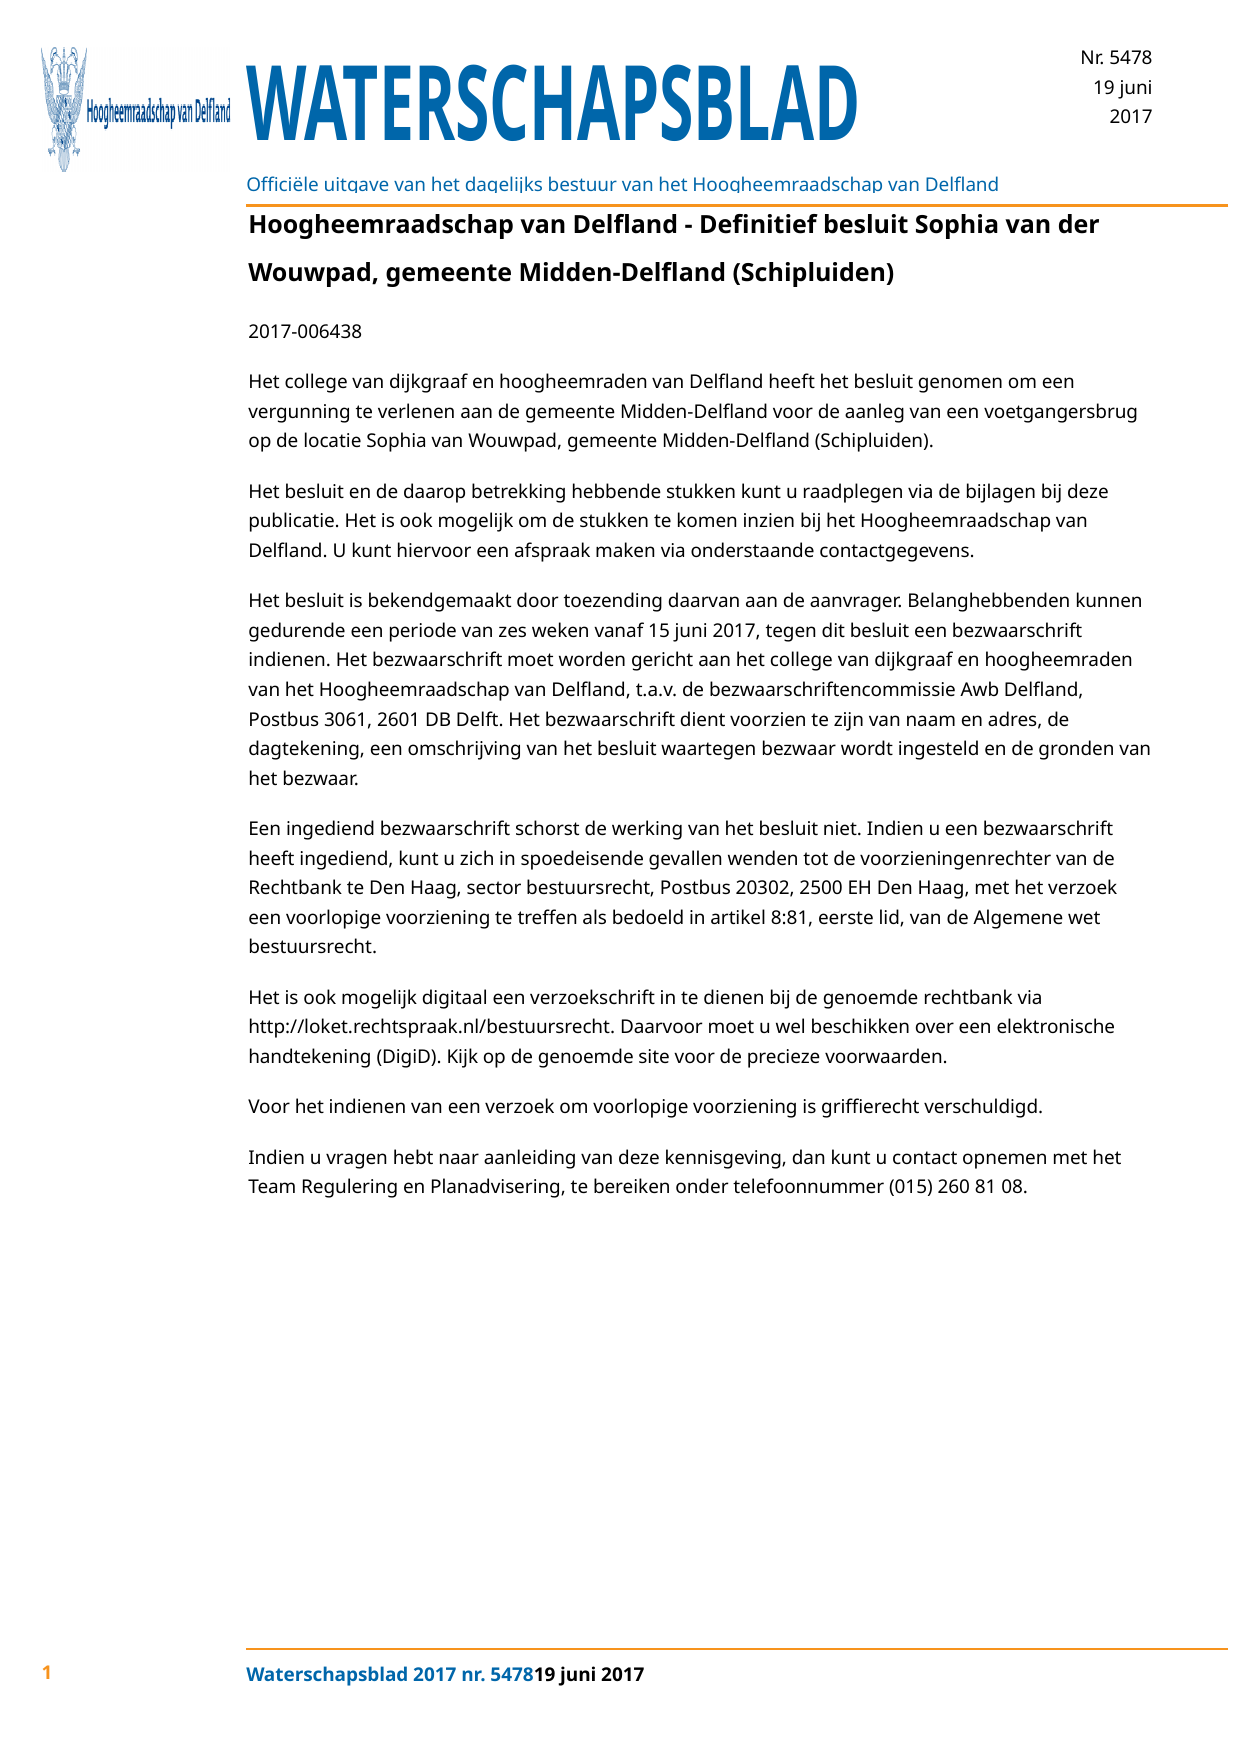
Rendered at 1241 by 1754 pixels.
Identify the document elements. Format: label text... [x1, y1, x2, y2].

text Voor het indienen van een verzoek om voorlopige voorziening is griffierecht verschuldigd. [248, 1094, 1152, 1119]
picture [41, 47, 231, 172]
text Een ingediend bezwaarschrift schorst de werking van het besluit niet. Indien u een bezwaarschrift heeft ingediend, kunt u zich in spoedeisende gevallen wenden tot de voorzieningenrechter van de Rechtbank te Den Haag, sector bestuursrecht, Postbus 20302, 2500 EH Den Haag, met het verzoek een voorlopige voorziening te treffen als bedoeld in artikel 8:81, eerste lid, van de Algemene wet bestuursrecht. [248, 815, 1152, 959]
text Het is ook mogelijk digitaal een verzoekschrift in te dienen bij de genoemde rechtbank via http://loket.rechtspraak.nl/bestuursrecht. Daarvoor moet u wel beschikken over een elektronische handtekening (DigiD). Kijk op de genoemde site voor de precieze voorwaarden. [248, 984, 1152, 1069]
text Indien u vragen hebt naar aanleiding van deze kennisgeving, dan kunt u contact opnemen met het Team Regulering en Planadvisering, te bereiken onder telefoonnummer (015) 260 81 08. [248, 1144, 1152, 1199]
text 2017-006438 [248, 318, 1152, 344]
text Het besluit en de daarop betrekking hebbende stukken kunt u raadplegen via de bijlagen bij deze publicatie. Het is ook mogelijk om de stukken te komen inzien bij het Hoogheemraadschap van Delfland. U kunt hiervoor een afspraak maken via onderstaande contactgegevens. [248, 478, 1152, 563]
text Hoogheemraadschap van Delfland - Definitief besluit Sophia van der Wouwpad, gemeente Midden-Delfland (Schipluiden) [248, 207, 1152, 288]
text Het college van dijkgraaf en hoogheemraden van Delfland heeft het besluit genomen om een vergunning te verlenen aan de gemeente Midden-Delfland voor de aanleg van een voetgangersbrug op de locatie Sophia van Wouwpad, gemeente Midden-Delfland (Schipluiden). [248, 368, 1152, 453]
text Het besluit is bekendgemaakt door toezending daarvan aan de aanvrager. Belanghebbenden kunnen gedurende een periode van zes weken vanaf 15 juni 2017, tegen dit besluit een bezwaarschrift indienen. Het bezwaarschrift moet worden gericht aan het college van dijkgraaf en hoogheemraden van het Hoogheemraadschap van Delfland, t.a.v. de bezwaarschriftencommissie Awb Delfland, Postbus 3061, 2601 DB Delft. Het bezwaarschrift dient voorzien te zijn van naam en adres, de dagtekening, een omschrijving van het besluit waartegen bezwaar wordt ingesteld en de gronden van het bezwaar. [248, 587, 1152, 791]
